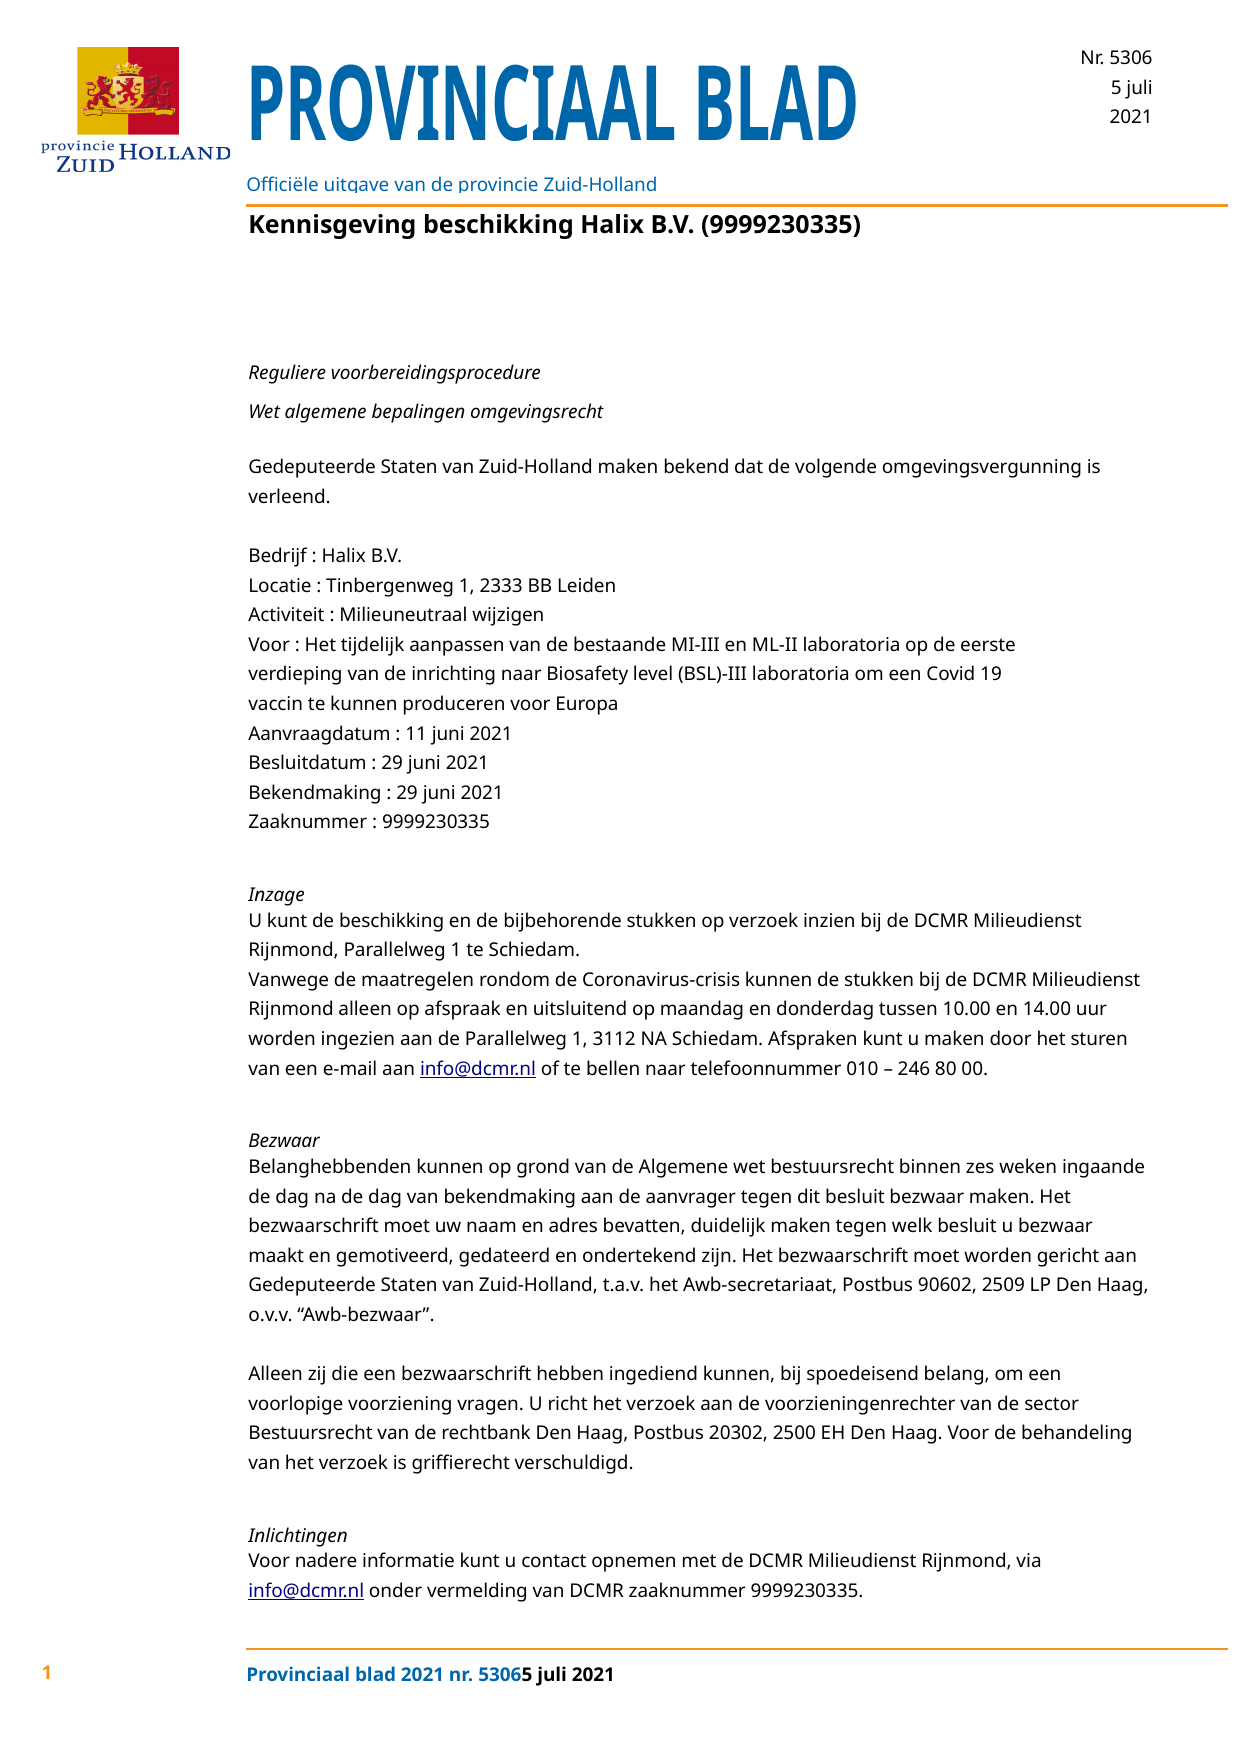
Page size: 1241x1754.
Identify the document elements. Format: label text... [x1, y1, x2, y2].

text Aanvraagdatum : 11 juni 2021 [248, 720, 1152, 745]
text Locatie : Tinbergenweg 1, 2333 BB Leiden [248, 572, 1152, 597]
text Wet algemene bepalingen omgevingsrecht [248, 398, 1152, 424]
text Voor nadere informatie kunt u contact opnemen met de DCMR Milieudienst Rijnmond, via info@dcmr.nl onder vermelding van DCMR zaaknummer 9999230335. [248, 1547, 1152, 1603]
text Alleen zij die een bezwaarschrift hebben ingediend kunnen, bij spoedeisend belang, om een voorlopige voorziening vragen. U richt het verzoek aan de voorzieningenrechter van de sector Bestuursrecht van de rechtbank Den Haag, Postbus 20302, 2500 EH Den Haag. Voor de behandeling van het verzoek is griffierecht verschuldigd. [248, 1360, 1152, 1475]
text Reguliere voorbereidingsprocedure [248, 359, 1152, 384]
text vaccin te kunnen produceren voor Europa [248, 690, 1152, 716]
text Belanghebbenden kunnen op grond van de Algemene wet bestuursrecht binnen zes weken ingaande de dag na de dag van bekendmaking aan de aanvrager tegen dit besluit bezwaar maken. Het bezwaarschrift moet uw naam en adres bevatten, duidelijk maken tegen welk besluit u bezwaar maakt en gemotiveerd, gedateerd en ondertekend zijn. Het bezwaarschrift moet worden gericht aan Gedeputeerde Staten van Zuid-Holland, t.a.v. het Awb-secretariaat, Postbus 90602, 2509 LP Den Haag, o.v.v. “Awb-bezwaar”. [248, 1153, 1152, 1327]
text U kunt de beschikking en de bijbehorende stukken op verzoek inzien bij de DCMR Milieudienst Rijnmond, Parallelweg 1 te Schiedam. [248, 907, 1152, 962]
text Besluitdatum : 29 juni 2021 [248, 749, 1152, 775]
text Inlichtingen [248, 1522, 1152, 1547]
text Bezwaar [248, 1127, 1152, 1153]
text Bedrijf : Halix B.V. [248, 542, 1152, 568]
text Kennisgeving beschikking Halix B.V. (9999230335) [248, 207, 1152, 241]
text Activiteit : Milieuneutraal wijzigen [248, 601, 1152, 627]
text Inzage [248, 881, 1152, 907]
text Voor : Het tijdelijk aanpassen van de bestaande MI-III en ML-II laboratoria op de eerste [248, 631, 1152, 657]
text verdieping van de inrichting naar Biosafety level (BSL)-III laboratoria om een Covid 19 [248, 661, 1152, 686]
text Zaaknummer : 9999230335 [248, 808, 1152, 834]
text Vanwege de maatregelen rondom de Coronavirus-crisis kunnen de stukken bij de DCMR Milieudienst Rijnmond alleen op afspraak en uitsluitend op maandag en donderdag tussen 10.00 en 14.00 uur worden ingezien aan de Parallelweg 1, 3112 NA Schiedam. Afspraken kunt u maken door het sturen van een e-mail aan info@dcmr.nl of te bellen naar telefoonnummer 010 – 246 80 00. [248, 966, 1152, 1081]
text Gedeputeerde Staten van Zuid-Holland maken bekend dat de volgende omgevingsvergunning is verleend. [248, 453, 1152, 509]
picture [41, 47, 231, 172]
text Bekendmaking : 29 juni 2021 [248, 779, 1152, 804]
